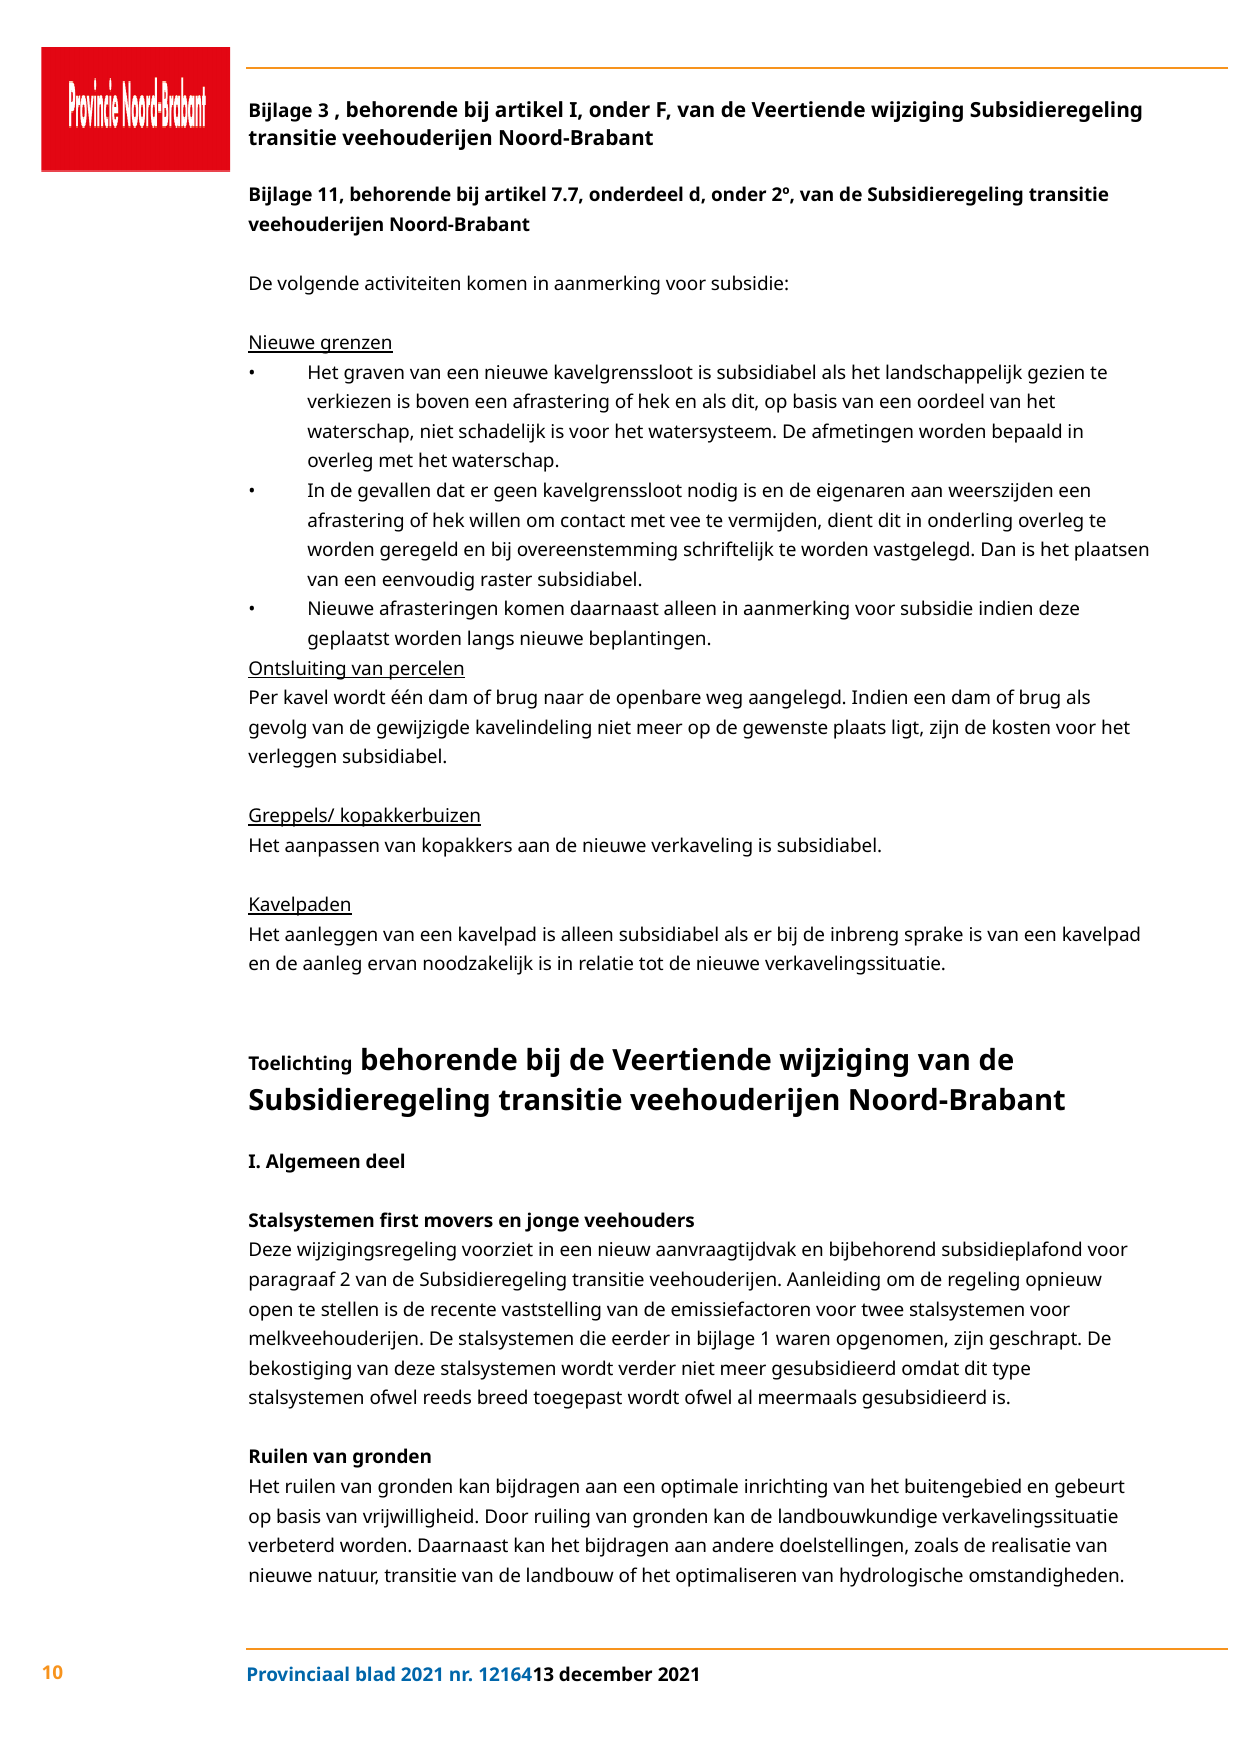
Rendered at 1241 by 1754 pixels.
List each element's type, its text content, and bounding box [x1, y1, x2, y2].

text Greppels/ kopakkerbuizen [248, 803, 1152, 828]
text Het aanleggen van een kavelpad is alleen subsidiabel als er bij de inbreng sprake is van een kavelpad en de aanleg ervan noodzakelijk is in relatie tot de nieuwe verkavelingssituatie. [248, 921, 1152, 976]
list Nieuwe afrasteringen komen daarnaast alleen in aanmerking voor subsidie indien deze geplaatst worden langs nieuwe beplantingen. [248, 596, 1152, 651]
text De volgende activiteiten komen in aanmerking voor subsidie: [248, 270, 1152, 296]
text Ruilen van gronden [248, 1444, 1152, 1469]
text Bijlage 11, behorende bij artikel 7.7, onderdeel d, onder 2º, van de Subsidieregeling transitie veehouderijen Noord-Brabant [248, 181, 1152, 237]
text Het aanpassen van kopakkers aan de nieuwe verkaveling is subsidiabel. [248, 832, 1152, 858]
text Stalsystemen first movers en jonge veehouders [248, 1207, 1152, 1233]
text Bijlage 3 , behorende bij artikel I, onder F, van de Veertiende wijziging Subsidieregeling transitie veehouderijen Noord-Brabant [248, 95, 1152, 152]
text Kavelpaden [248, 891, 1152, 917]
list Het graven van een nieuwe kavelgrenssloot is subsidiabel als het landschappelijk gezien te verkiezen is boven een afrastering of hek en als dit, op basis van een oordeel van het waterschap, niet schadelijk is voor het watersysteem. De afmetingen worden bepaald in overleg met het waterschap. [248, 359, 1152, 473]
text Deze wijzigingsregeling voorziet in een nieuw aanvraagtijdvak en bijbehorend subsidieplafond voor paragraaf 2 van de Subsidieregeling transitie veehouderijen. Aanleiding om de regeling opnieuw open te stellen is de recente vaststelling van de emissiefactoren voor twee stalsystemen voor melkveehouderijen. De stalsystemen die eerder in bijlage 1 waren opgenomen, zijn geschrapt. De bekostiging van deze stalsystemen wordt verder niet meer gesubsidieerd omdat dit type stalsystemen ofwel reeds breed toegepast wordt ofwel al meermaals gesubsidieerd is. [248, 1237, 1152, 1410]
text Toelichting behorende bij de Veertiende wijziging van de Subsidieregeling transitie veehouderijen Noord-Brabant [248, 1039, 1152, 1119]
text Het ruilen van gronden kan bijdragen aan een optimale inrichting van het buitengebied en gebeurt op basis van vrijwilligheid. Door ruiling van gronden kan de landbouwkundige verkavelingssituatie verbeterd worden. Daarnaast kan het bijdragen aan andere doelstellingen, zoals de realisatie van nieuwe natuur, transitie van de landbouw of het optimaliseren van hydrologische omstandigheden. [248, 1473, 1152, 1588]
list In de gevallen dat er geen kavelgrenssloot nodig is en de eigenaren aan weerszijden een afrastering of hek willen om contact met vee te vermijden, dient dit in onderling overleg te worden geregeld en bij overeenstemming schriftelijk te worden vastgelegd. Dan is het plaatsen van een eenvoudig raster subsidiabel. [248, 477, 1152, 592]
text Ontsluiting van percelen [248, 655, 1152, 680]
text I. Algemeen deel [248, 1148, 1152, 1173]
text Per kavel wordt één dam of brug naar de openbare weg aangelegd. Indien een dam of brug als gevolg van de gewijzigde kavelindeling niet meer op de gewenste plaats ligt, zijn de kosten voor het verleggen subsidiabel. [248, 684, 1152, 769]
picture [41, 47, 231, 172]
text Nieuwe grenzen [248, 329, 1152, 355]
